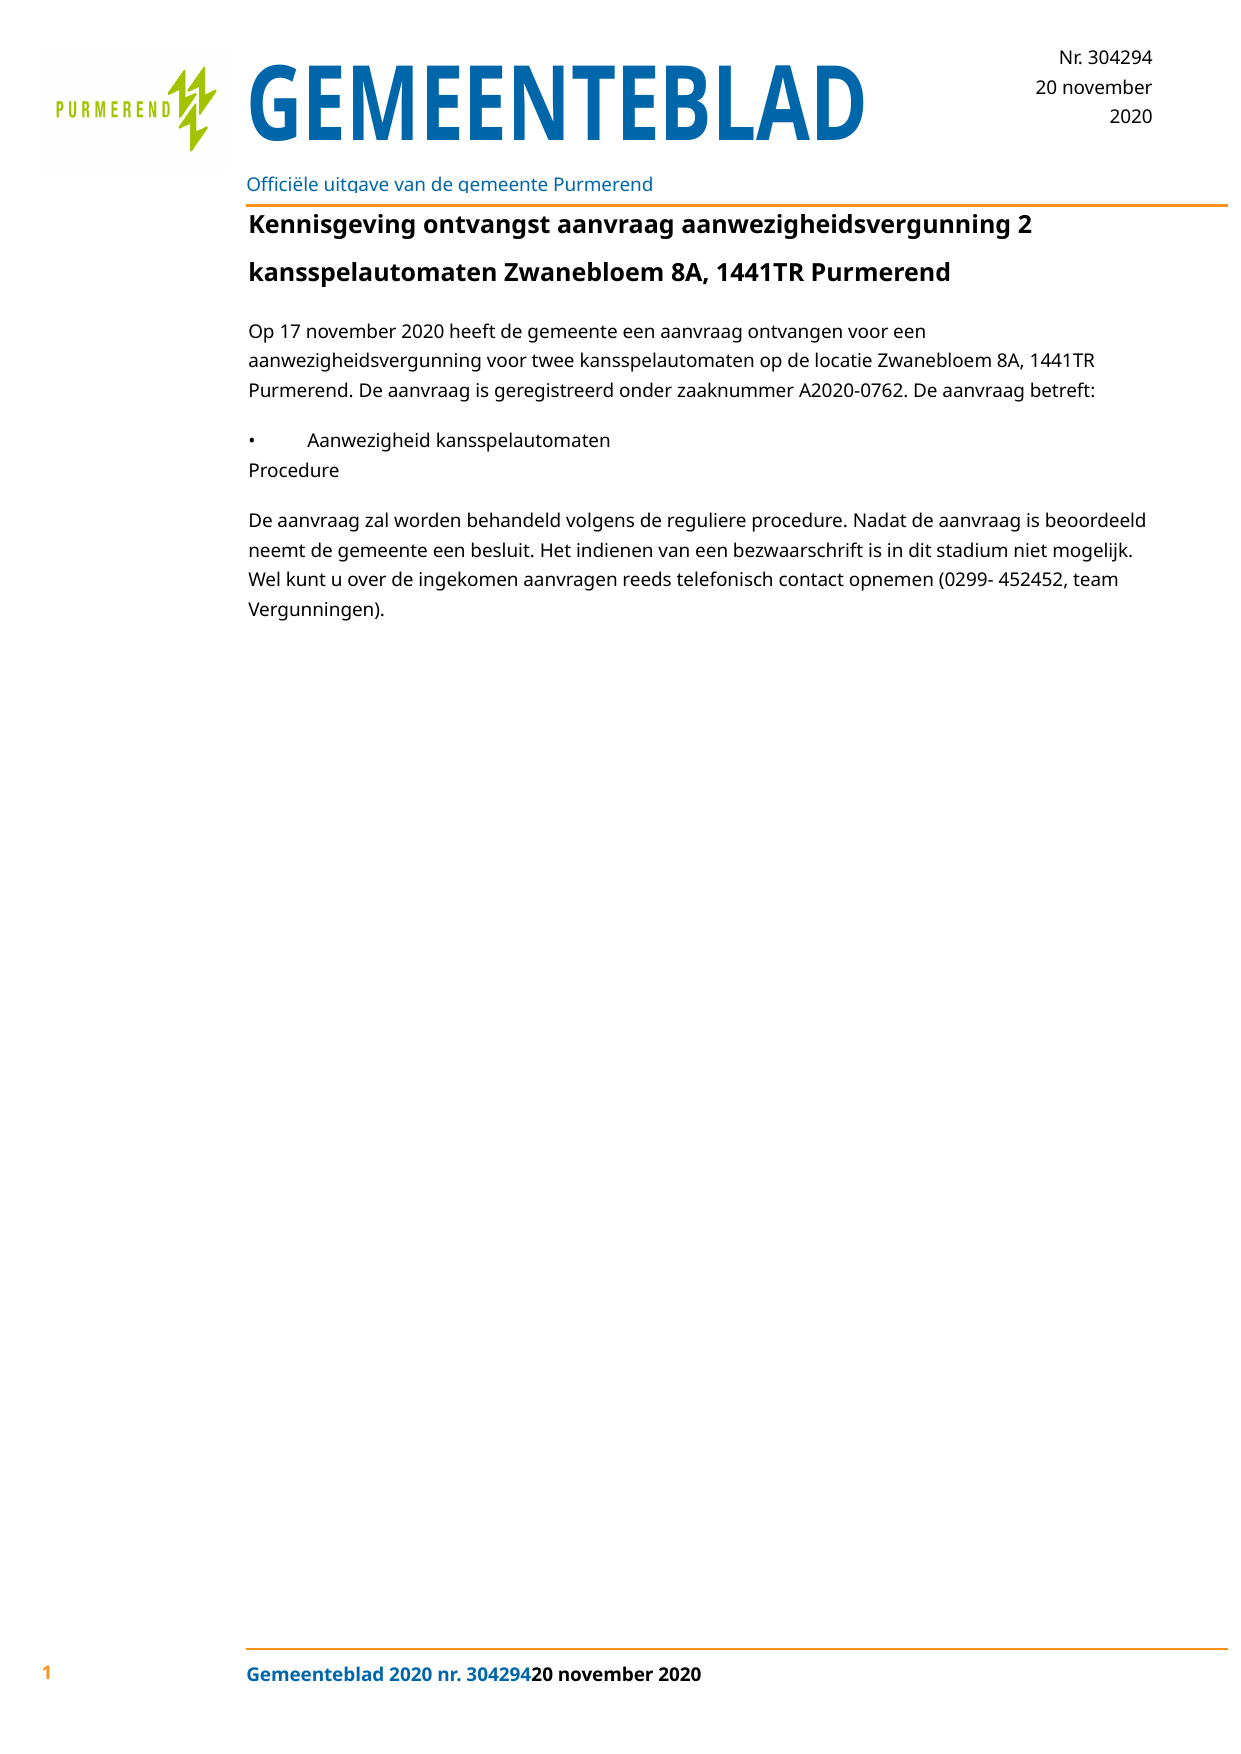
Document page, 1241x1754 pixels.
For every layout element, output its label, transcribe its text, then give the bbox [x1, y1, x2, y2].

text De aanvraag zal worden behandeld volgens de reguliere procedure. Nadat de aanvraag is beoordeeld neemt de gemeente een besluit. Het indienen van een bezwaarschrift is in dit stadium niet mogelijk. Wel kunt u over de ingekomen aanvragen reeds telefonisch contact opnemen (0299- 452452, team Vergunningen). [248, 507, 1152, 622]
picture [41, 47, 231, 172]
text Op 17 november 2020 heeft de gemeente een aanvraag ontvangen voor een aanwezigheidsvergunning voor twee kansspelautomaten op de locatie Zwanebloem 8A, 1441TR Purmerend. De aanvraag is geregistreerd onder zaaknummer A2020-0762. De aanvraag betreft: [248, 318, 1152, 403]
text Kennisgeving ontvangst aanvraag aanwezigheidsvergunning 2 kansspelautomaten Zwanebloem 8A, 1441TR Purmerend [248, 207, 1152, 288]
text Procedure [248, 457, 1152, 483]
list Aanwezigheid kansspelautomaten [248, 427, 1152, 453]
